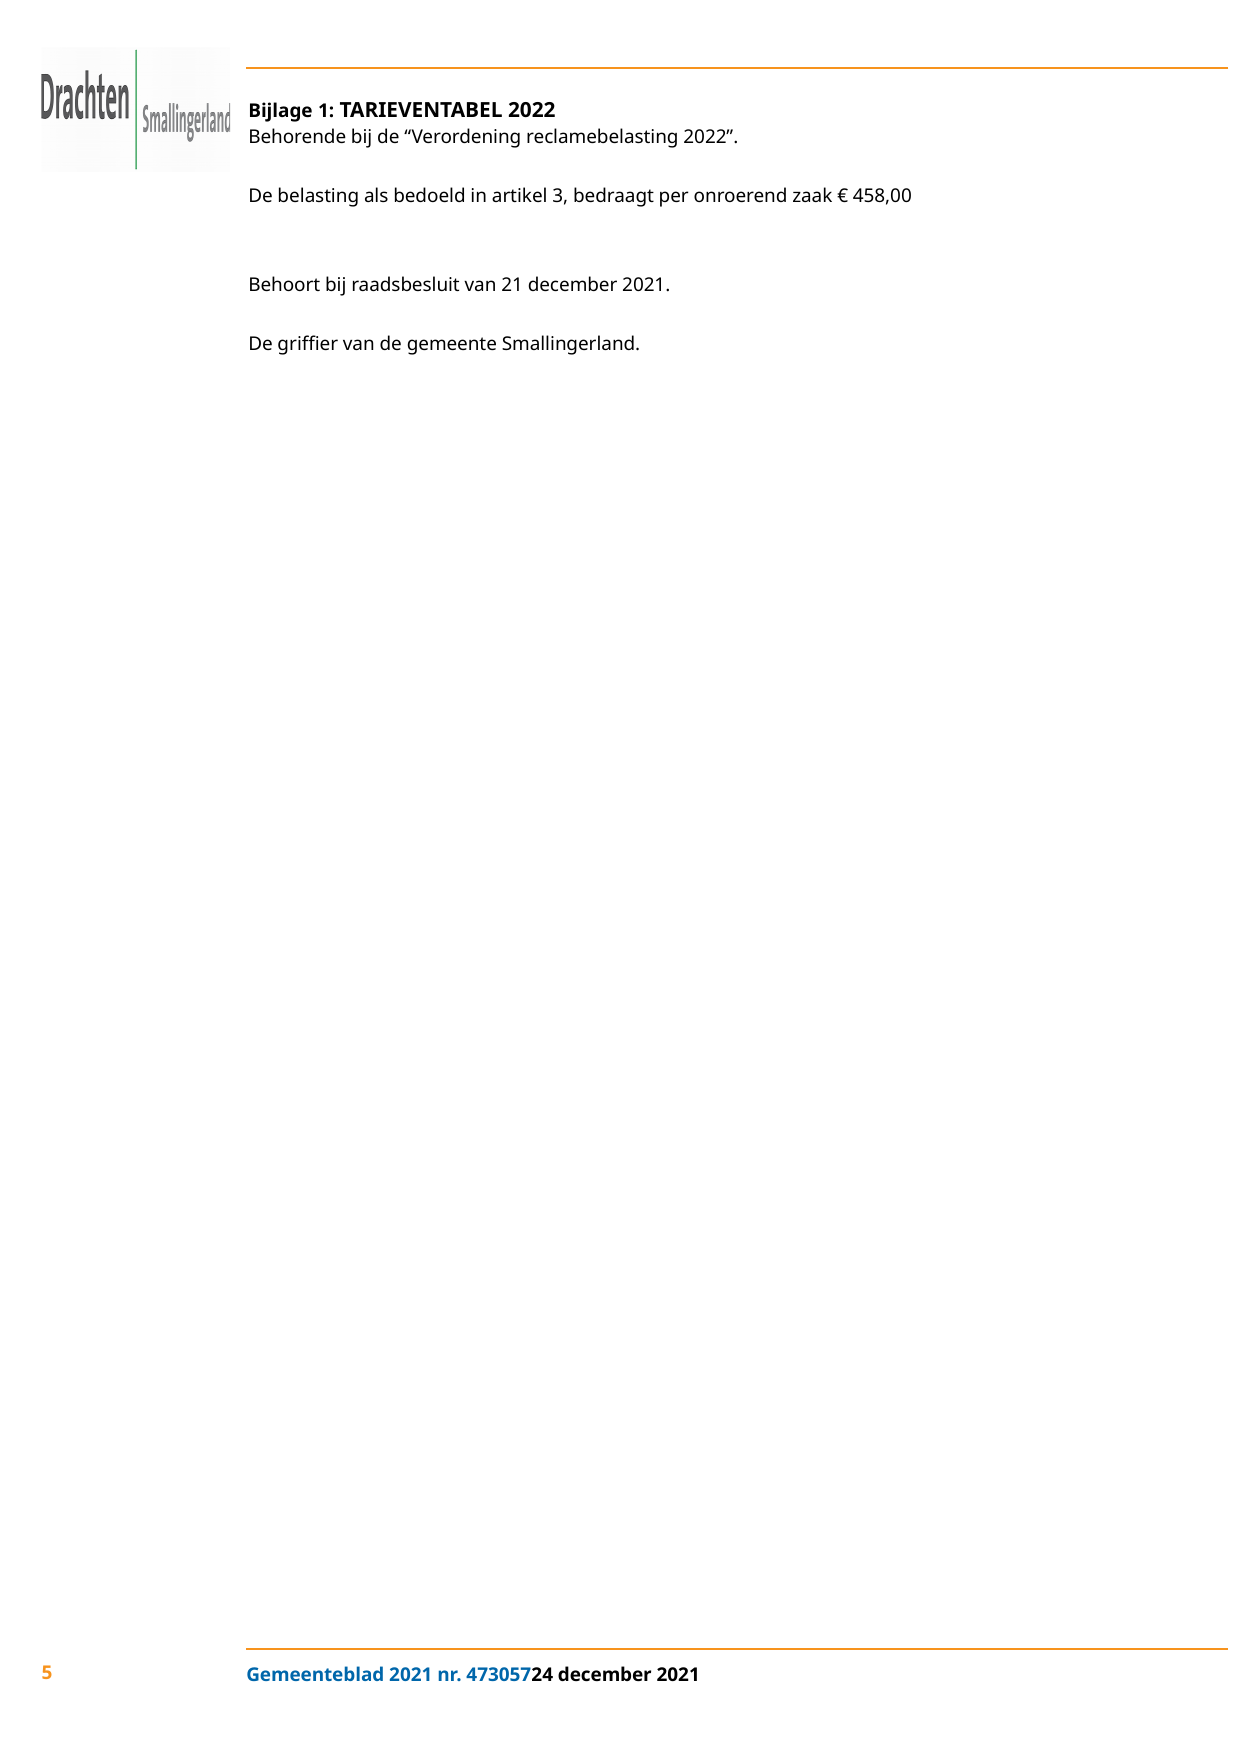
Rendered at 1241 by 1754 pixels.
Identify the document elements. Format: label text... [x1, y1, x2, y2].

picture [41, 47, 231, 172]
text De belasting als bedoeld in artikel 3, bedraagt per onroerend zaak € 458,00 [248, 182, 1152, 208]
text De griffier van de gemeente Smallingerland. [248, 330, 1152, 356]
text Behorende bij de “Verordening reclamebelasting 2022”. [248, 123, 1152, 149]
text Bijlage 1: TARIEVENTABEL 2022 [248, 95, 1152, 123]
text Behoort bij raadsbesluit van 21 december 2021. [248, 271, 1152, 297]
